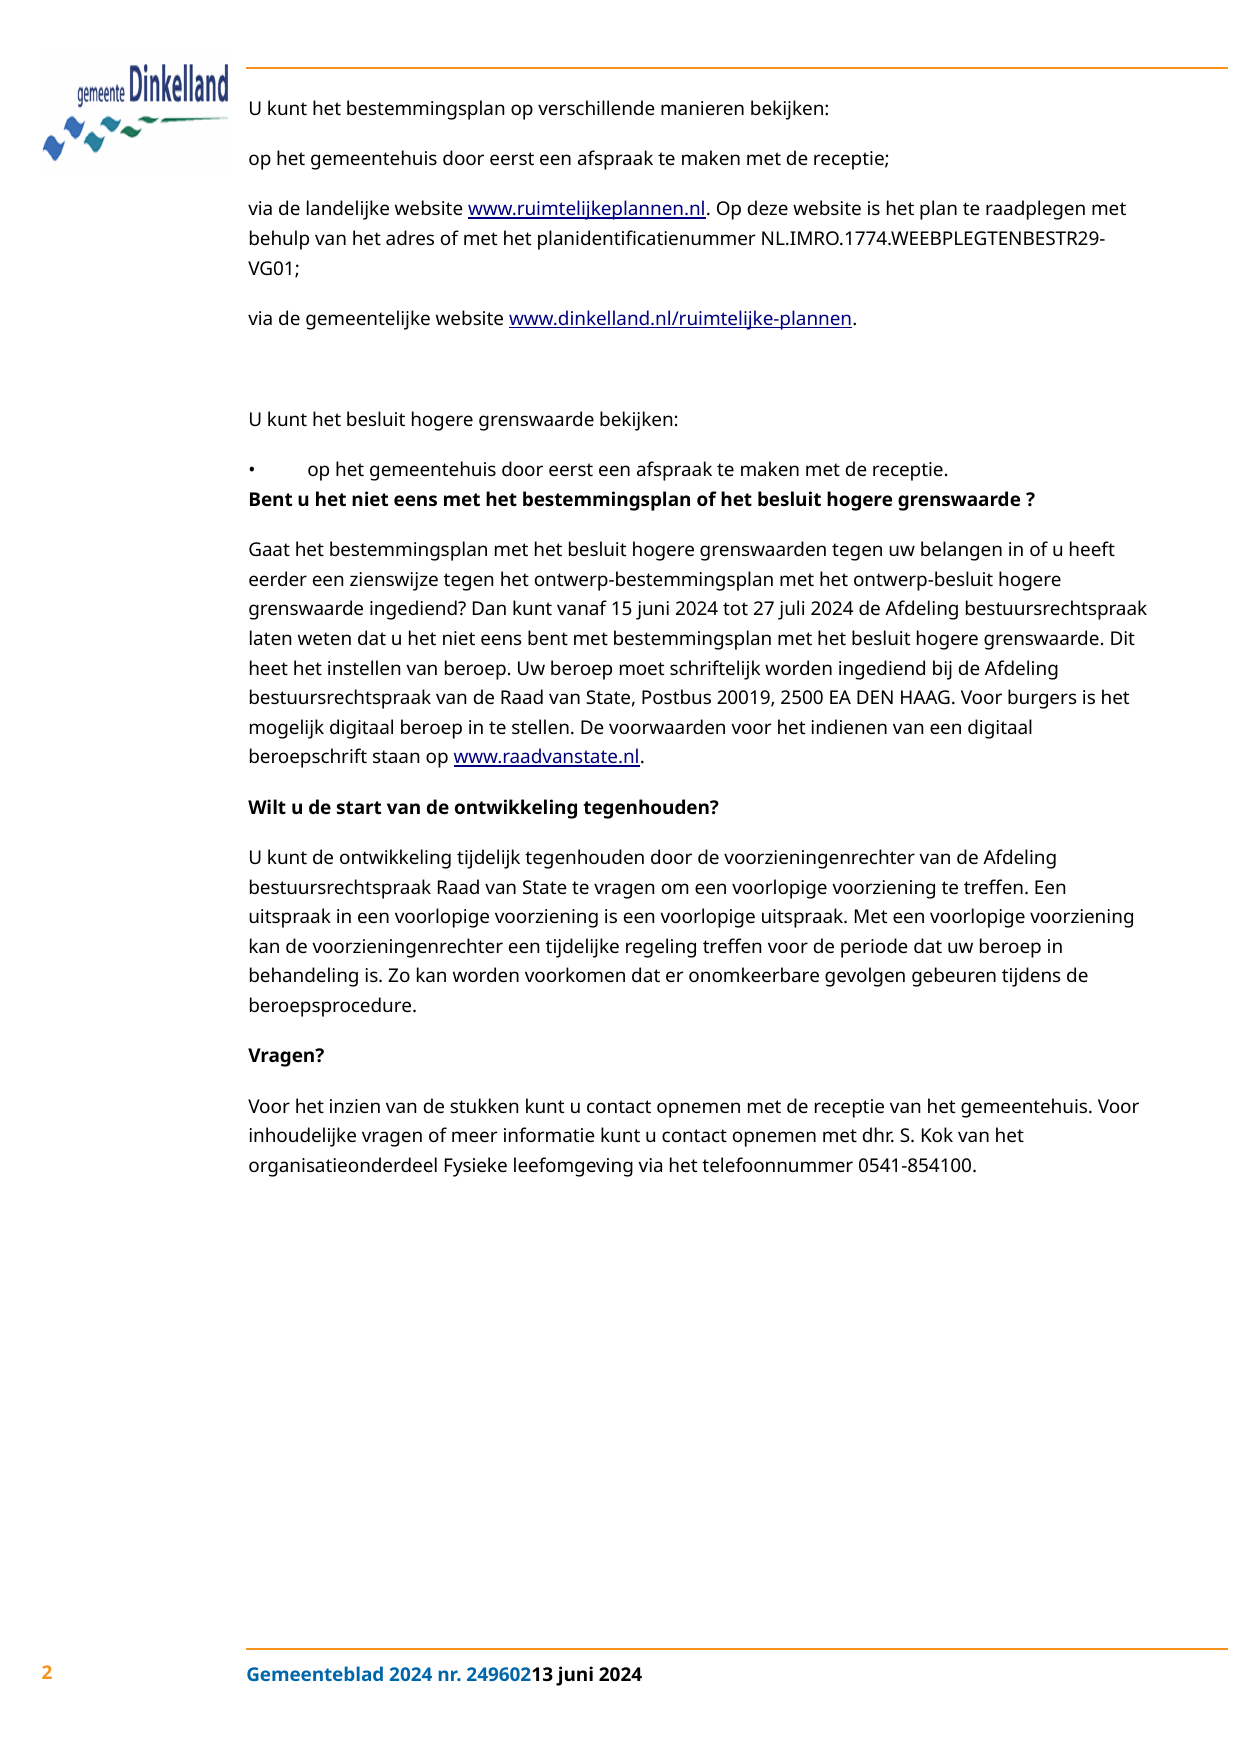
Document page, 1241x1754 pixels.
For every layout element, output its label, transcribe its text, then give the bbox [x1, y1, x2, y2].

text U kunt het bestemmingsplan op verschillende manieren bekijken: [248, 95, 1152, 121]
text Voor het inzien van de stukken kunt u contact opnemen met de receptie van het gemeentehuis. Voor inhoudelijke vragen of meer informatie kunt u contact opnemen met dhr. S. Kok van het organisatieonderdeel Fysieke leefomgeving via het telefoonnummer 0541-854100. [248, 1093, 1152, 1178]
picture [41, 47, 231, 172]
list op het gemeentehuis door eerst een afspraak te maken met de receptie. [248, 456, 1152, 482]
text op het gemeentehuis door eerst een afspraak te maken met de receptie; [248, 145, 1152, 171]
text U kunt het besluit hogere grenswaarde bekijken: [248, 406, 1152, 432]
text Wilt u de start van de ontwikkeling tegenhouden? [248, 794, 1152, 820]
text Vragen? [248, 1043, 1152, 1068]
text Bent u het niet eens met het bestemmingsplan of het besluit hogere grenswaarde ? [248, 486, 1152, 512]
text U kunt de ontwikkeling tijdelijk tegenhouden door de voorzieningenrechter van de Afdeling bestuursrechtspraak Raad van State te vragen om een voorlopige voorziening te treffen. Een uitspraak in een voorlopige voorziening is een voorlopige uitspraak. Met een voorlopige voorziening kan de voorzieningenrechter een tijdelijke regeling treffen voor de periode dat uw beroep in behandeling is. Zo kan worden voorkomen dat er onomkeerbare gevolgen gebeuren tijdens de beroepsprocedure. [248, 844, 1152, 1018]
text via de landelijke website www.ruimtelijkeplannen.nl. Op deze website is het plan te raadplegen met behulp van het adres of met het planidentificatienummer NL.IMRO.1774.WEEBPLEGTENBESTR29-VG01; [248, 196, 1152, 281]
text Gaat het bestemmingsplan met het besluit hogere grenswaarden tegen uw belangen in of u heeft eerder een zienswijze tegen het ontwerp-bestemmingsplan met het ontwerp-besluit hogere grenswaarde ingediend? Dan kunt vanaf 15 juni 2024 tot 27 juli 2024 de Afdeling bestuursrechtspraak laten weten dat u het niet eens bent met bestemmingsplan met het besluit hogere grenswaarde. Dit heet het instellen van beroep. Uw beroep moet schriftelijk worden ingediend bij de Afdeling bestuursrechtspraak van de Raad van State, Postbus 20019, 2500 EA DEN HAAG. Voor burgers is het mogelijk digitaal beroep in te stellen. De voorwaarden voor het indienen van een digitaal beroepschrift staan op www.raadvanstate.nl. [248, 536, 1152, 769]
text via de gemeentelijke website www.dinkelland.nl/ruimtelijke-plannen. [248, 305, 1152, 331]
